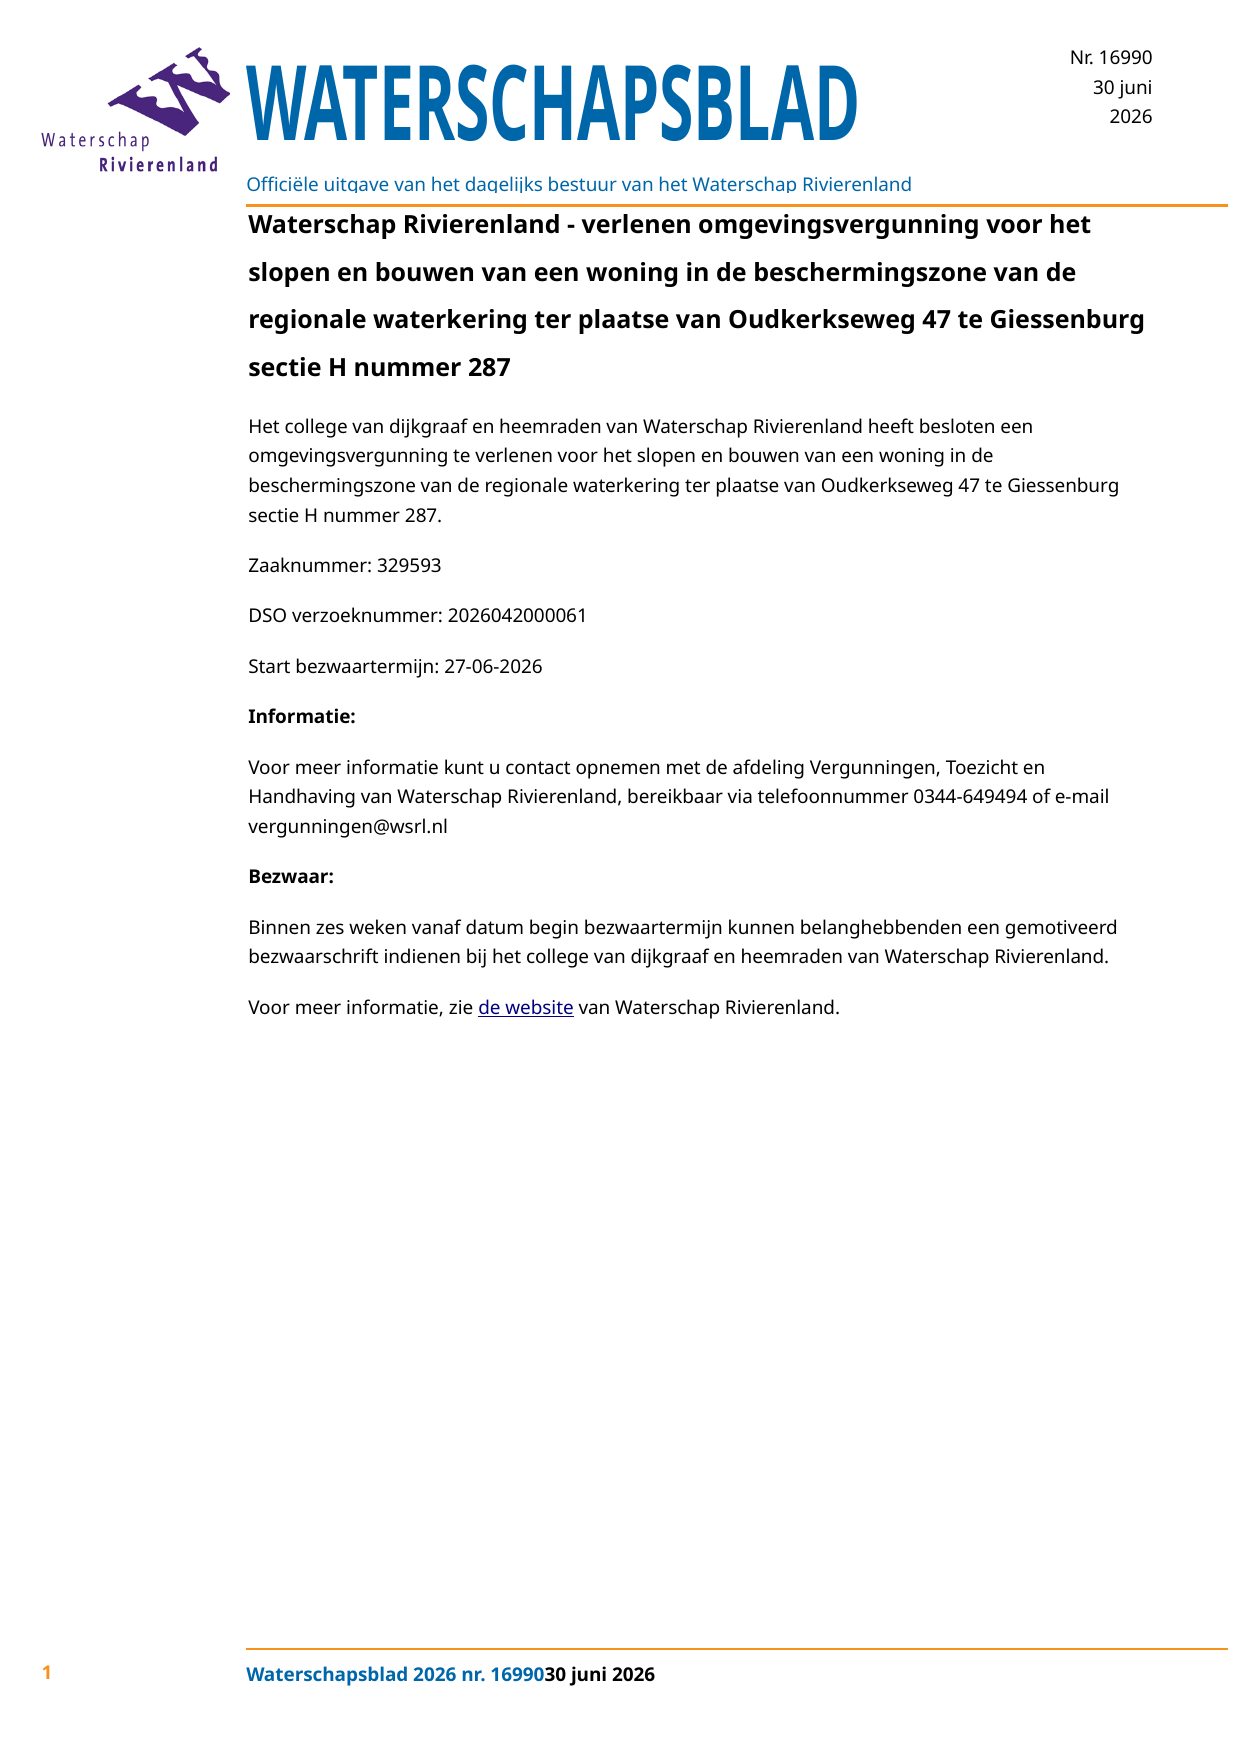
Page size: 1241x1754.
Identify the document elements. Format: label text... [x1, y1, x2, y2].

text Zaaknummer: 329593 [248, 552, 1152, 578]
text DSO verzoeknummer: 2026042000061 [248, 603, 1152, 628]
picture [41, 47, 231, 172]
text Waterschap Rivierenland - verlenen omgevingsvergunning voor het slopen en bouwen van een woning in de beschermingszone van de regionale waterkering ter plaatse van Oudkerkseweg 47 te Giessenburg sectie H nummer 287 [248, 207, 1152, 384]
text Bezwaar: [248, 863, 1152, 889]
text Voor meer informatie, zie de website van Waterschap Rivierenland. [248, 994, 1152, 1020]
text Start bezwaartermijn: 27-06-2026 [248, 653, 1152, 679]
text Binnen zes weken vanaf datum begin bezwaartermijn kunnen belanghebbenden een gemotiveerd bezwaarschrift indienen bij het college van dijkgraaf en heemraden van Waterschap Rivierenland. [248, 914, 1152, 969]
text Informatie: [248, 703, 1152, 729]
text Het college van dijkgraaf en heemraden van Waterschap Rivierenland heeft besloten een omgevingsvergunning te verlenen voor het slopen en bouwen van een woning in de beschermingszone van de regionale waterkering ter plaatse van Oudkerkseweg 47 te Giessenburg sectie H nummer 287. [248, 413, 1152, 528]
text Voor meer informatie kunt u contact opnemen met de afdeling Vergunningen, Toezicht en Handhaving van Waterschap Rivierenland, bereikbaar via telefoonnummer 0344-649494 of e-mail vergunningen@wsrl.nl [248, 754, 1152, 839]
